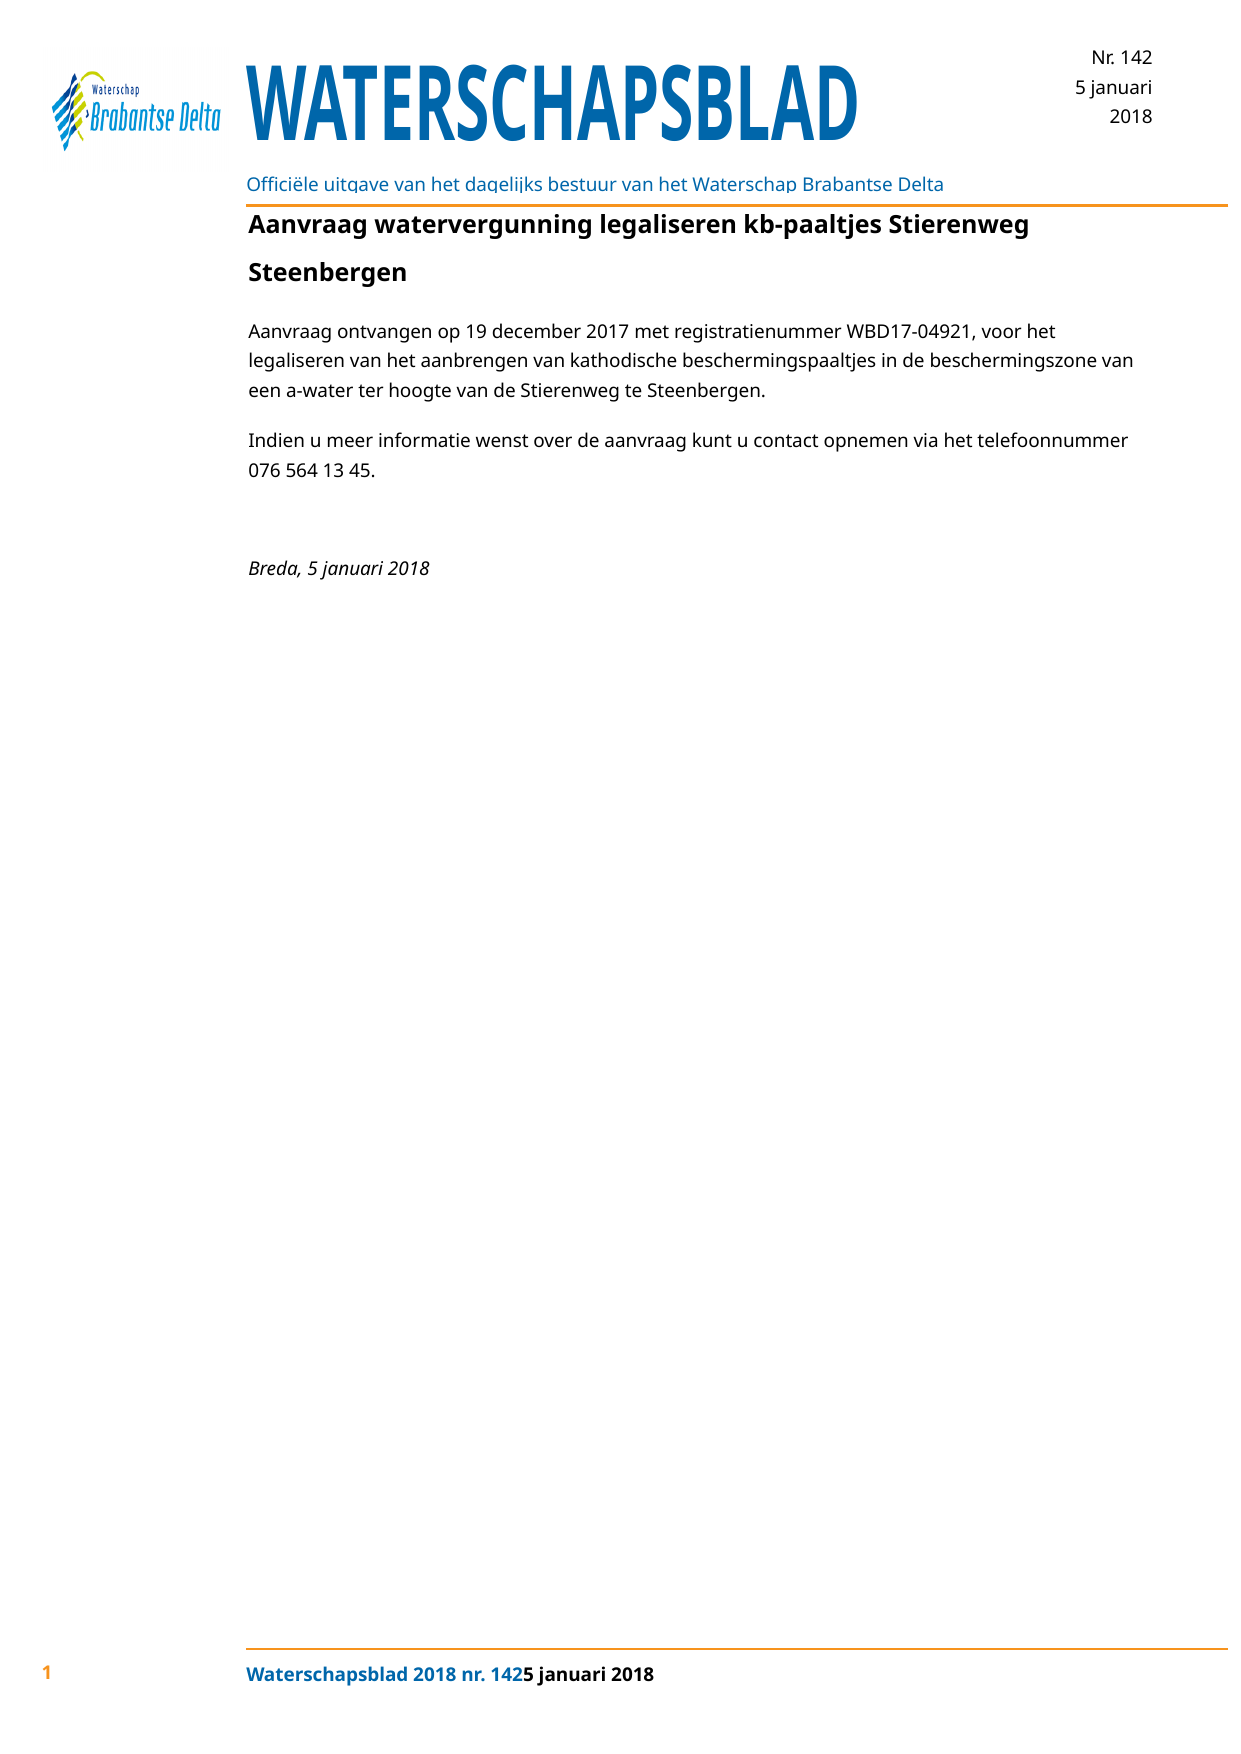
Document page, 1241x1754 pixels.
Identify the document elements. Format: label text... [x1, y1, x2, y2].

text Breda, 5 januari 2018 [248, 555, 1152, 581]
text Indien u meer informatie wenst over de aanvraag kunt u contact opnemen via het telefoonnummer 076 564 13 45. [248, 427, 1152, 483]
text Aanvraag watervergunning legaliseren kb-paaltjes Stierenweg Steenbergen [248, 207, 1152, 288]
text Aanvraag ontvangen op 19 december 2017 met registratienummer WBD17-04921, voor het legaliseren van het aanbrengen van kathodische beschermingspaaltjes in de beschermingszone van een a-water ter hoogte van de Stierenweg te Steenbergen. [248, 318, 1152, 403]
picture [41, 47, 231, 172]
